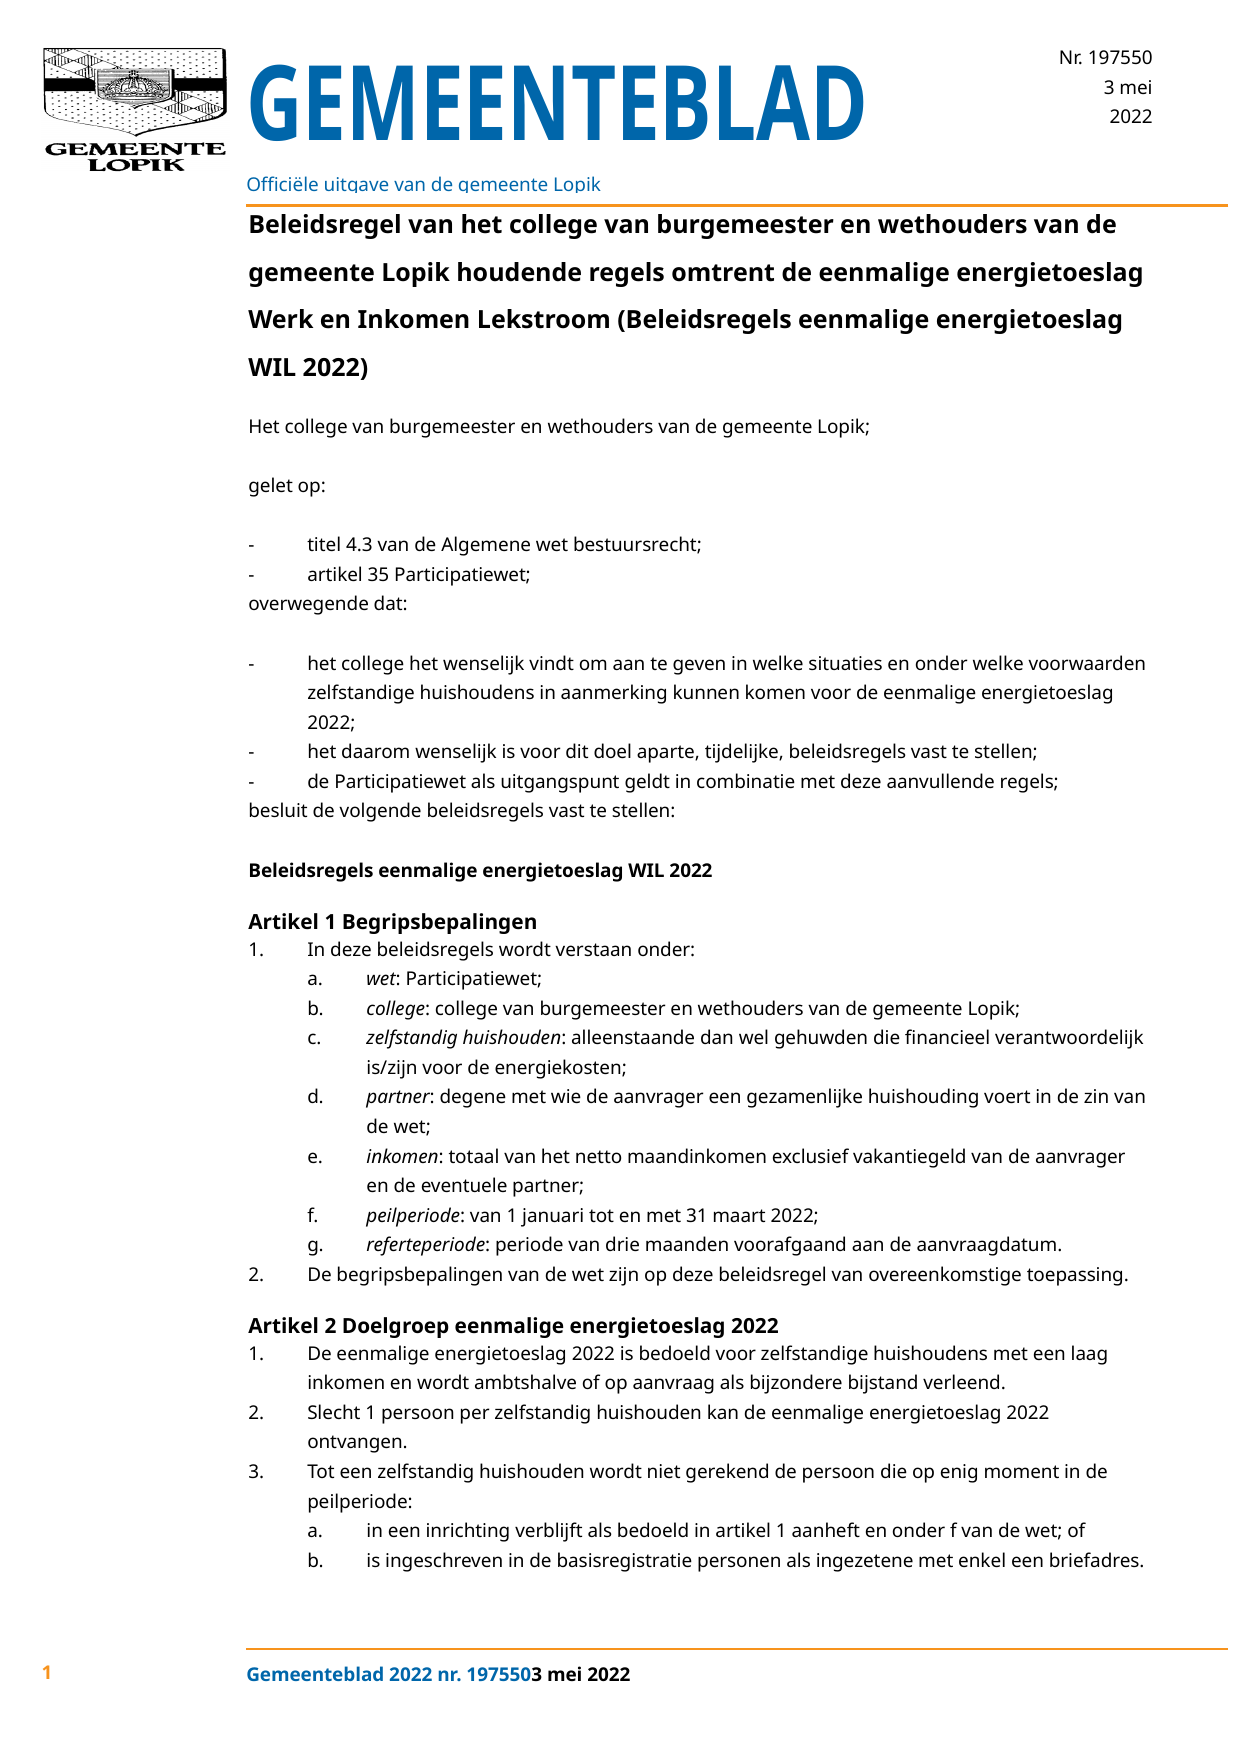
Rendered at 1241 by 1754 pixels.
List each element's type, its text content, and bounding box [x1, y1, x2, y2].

list In deze beleidsregels wordt verstaan onder: [248, 936, 1152, 961]
list in een inrichting verblijft als bedoeld in artikel 1 aanheft en onder f van de wet; of [307, 1517, 1152, 1543]
text overwegende dat: [248, 591, 1152, 616]
text Beleidsregel van het college van burgemeester en wethouders van de gemeente Lopik houdende regels omtrent de eenmalige energietoeslag Werk en Inkomen Lekstroom (Beleidsregels eenmalige energietoeslag WIL 2022) [248, 207, 1152, 384]
list het daarom wenselijk is voor dit doel aparte, tijdelijke, beleidsregels vast te stellen; [248, 738, 1152, 764]
list referteperiode: periode van drie maanden voorafgaand aan de aanvraagdatum. [307, 1232, 1152, 1257]
list het college het wenselijk vindt om aan te geven in welke situaties en onder welke voorwaarden zelfstandige huishoudens in aanmerking kunnen komen voor de eenmalige energietoeslag 2022; [248, 650, 1152, 735]
text gelet op: [248, 472, 1152, 498]
list de Participatiewet als uitgangspunt geldt in combinatie met deze aanvullende regels; [248, 768, 1152, 794]
list Slecht 1 persoon per zelfstandig huishouden kan de eenmalige energietoeslag 2022 ontvangen. [248, 1399, 1152, 1454]
list is ingeschreven in de basisregistratie personen als ingezetene met enkel een briefadres. [307, 1547, 1152, 1573]
text besluit de volgende beleidsregels vast te stellen: [248, 798, 1152, 823]
list wet: Participatiewet; [307, 965, 1152, 991]
text Het college van burgemeester en wethouders van de gemeente Lopik; [248, 413, 1152, 439]
list college: college van burgemeester en wethouders van de gemeente Lopik; [307, 995, 1152, 1021]
list peilperiode: van 1 januari tot en met 31 maart 2022; [307, 1202, 1152, 1228]
picture [41, 47, 231, 172]
list artikel 35 Participatiewet; [248, 561, 1152, 587]
list zelfstandig huishouden: alleenstaande dan wel gehuwden die financieel verantwoordelijk is/zijn voor de energiekosten; [307, 1024, 1152, 1080]
list De begripsbepalingen van de wet zijn op deze beleidsregel van overeenkomstige toepassing. [248, 1261, 1152, 1287]
text Artikel 1 Begripsbepalingen [248, 907, 1152, 936]
list titel 4.3 van de Algemene wet bestuursrecht; [248, 531, 1152, 557]
list inkomen: totaal van het netto maandinkomen exclusief vakantiegeld van de aanvrager en de eventuele partner; [307, 1143, 1152, 1198]
list De eenmalige energietoeslag 2022 is bedoeld voor zelfstandige huishoudens met een laag inkomen en wordt ambtshalve of op aanvraag als bijzondere bijstand verleend. [248, 1340, 1152, 1395]
list partner: degene met wie de aanvrager een gezamenlijke huishouding voert in de zin van de wet; [307, 1084, 1152, 1139]
list Tot een zelfstandig huishouden wordt niet gerekend de persoon die op enig moment in de peilperiode: [248, 1458, 1152, 1514]
text Beleidsregels eenmalige energietoeslag WIL 2022 [248, 857, 1152, 883]
text Artikel 2 Doelgroep eenmalige energietoeslag 2022 [248, 1312, 1152, 1340]
